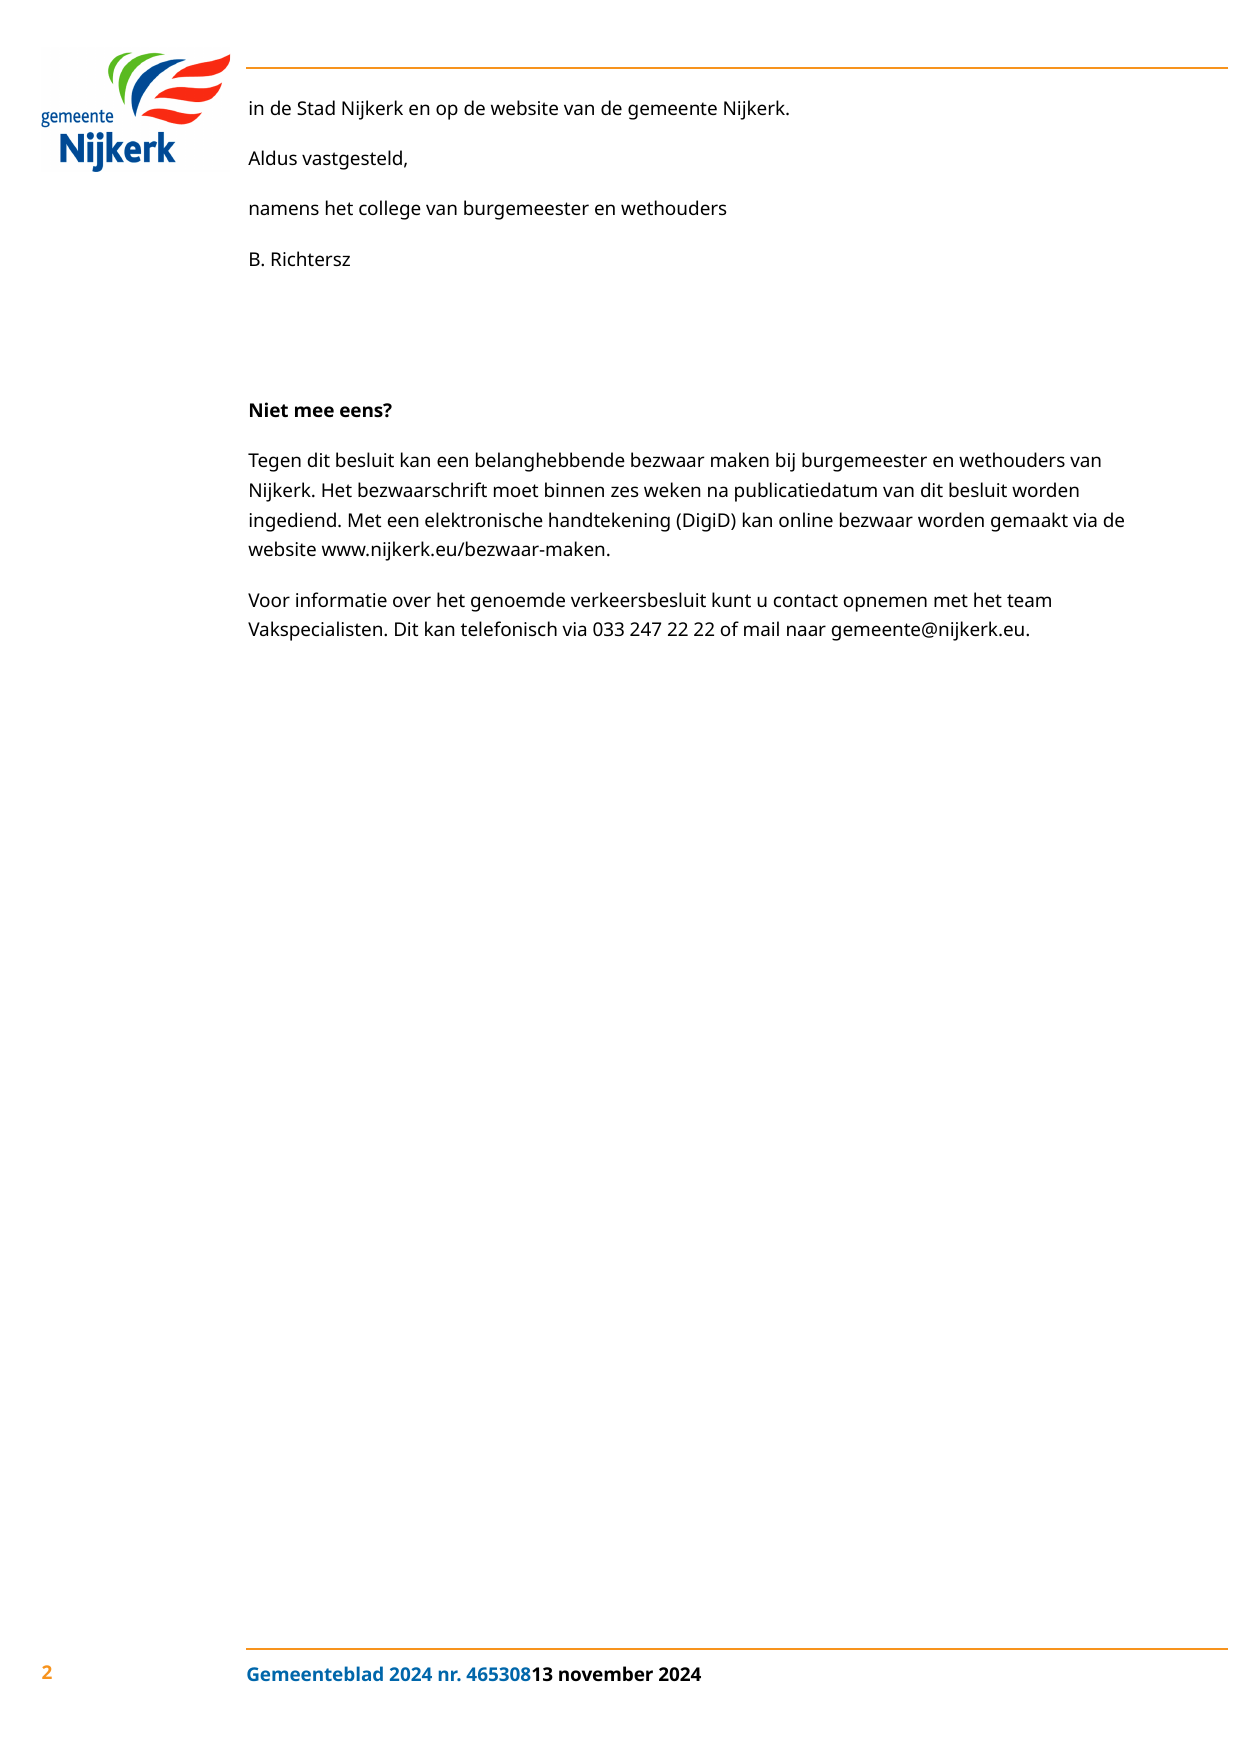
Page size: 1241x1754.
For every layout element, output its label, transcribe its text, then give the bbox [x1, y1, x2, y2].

text Niet mee eens? [248, 397, 1152, 423]
text in de Stad Nijkerk en op de website van de gemeente Nijkerk. [248, 95, 1152, 121]
text B. Richtersz [248, 246, 1152, 272]
text Aldus vastgesteld, [248, 145, 1152, 171]
text Tegen dit besluit kan een belanghebbende bezwaar maken bij burgemeester en wethouders van Nijkerk. Het bezwaarschrift moet binnen zes weken na publicatiedatum van dit besluit worden ingediend. Met een elektronische handtekening (DigiD) kan online bezwaar worden gemaakt via de website www.nijkerk.eu/bezwaar-maken. [248, 448, 1152, 562]
text Voor informatie over het genoemde verkeersbesluit kunt u contact opnemen met het team Vakspecialisten. Dit kan telefonisch via 033 247 22 22 of mail naar gemeente@nijkerk.eu. [248, 587, 1152, 642]
text namens het college van burgemeester en wethouders [248, 196, 1152, 221]
picture [41, 47, 231, 172]
